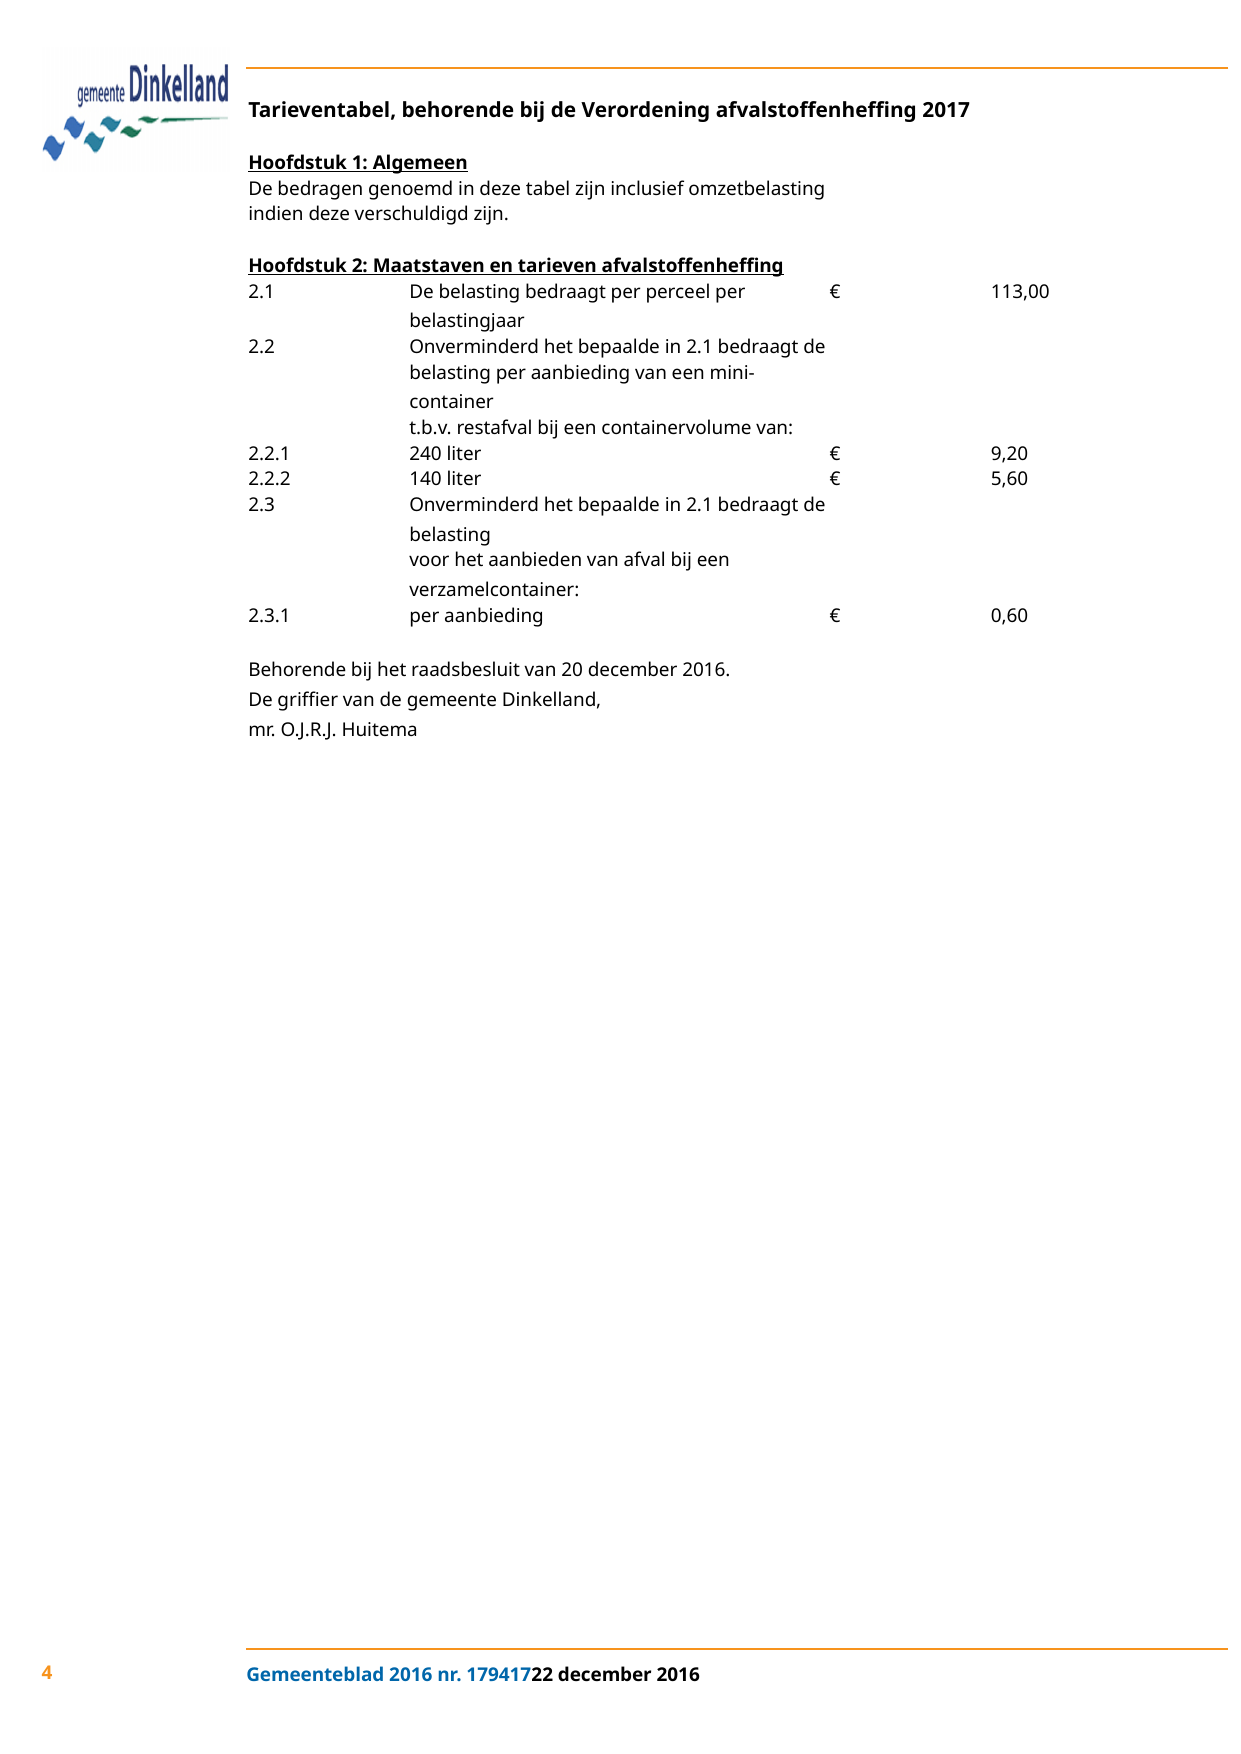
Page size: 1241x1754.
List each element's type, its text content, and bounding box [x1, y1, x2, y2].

table_cell 113,00 [991, 278, 1152, 333]
table_cell [248, 359, 409, 414]
table_cell [829, 414, 991, 440]
table_cell [829, 333, 991, 359]
table_cell [248, 628, 1152, 653]
table_cell Hoofdstuk 1: Algemeen [248, 149, 1152, 175]
table_cell € [829, 466, 991, 491]
table_cell 9,20 [991, 440, 1152, 466]
table_cell De bedragen genoemd in deze tabel zijn inclusief omzetbelasting [248, 175, 1152, 201]
text mr. O.J.R.J. Huitema [248, 716, 1152, 742]
table_cell 2.2.2 [248, 466, 409, 491]
table_cell [248, 226, 1152, 252]
table_cell [991, 547, 1152, 602]
table_cell per aanbieding [409, 602, 829, 628]
table_cell 2.3 [248, 491, 409, 547]
text Tarieventabel, behorende bij de Verordening afvalstoffenheffing 2017 [248, 95, 1152, 123]
table_cell [991, 414, 1152, 440]
table_cell 5,60 [991, 466, 1152, 491]
table_cell € [829, 440, 991, 466]
table_cell [248, 414, 409, 440]
table_cell De belasting bedraagt per perceel per belastingjaar [409, 278, 829, 333]
picture [41, 47, 231, 172]
table_cell [248, 547, 409, 602]
table_cell 240 liter [409, 440, 829, 466]
table_cell € [829, 602, 991, 628]
table_cell [829, 359, 991, 414]
table_cell [991, 359, 1152, 414]
table_cell 2.1 [248, 278, 409, 333]
table_cell indien deze verschuldigd zijn. [248, 201, 1152, 226]
table_cell [991, 333, 1152, 359]
table_cell [829, 547, 991, 602]
table_cell t.b.v. restafval bij een containervolume van: [409, 414, 829, 440]
table_cell 2.2.1 [248, 440, 409, 466]
table_cell Hoofdstuk 2: Maatstaven en tarieven afvalstoffenheffing [248, 252, 1152, 278]
table_cell Onverminderd het bepaalde in 2.1 bedraagt de belasting [409, 491, 829, 547]
table_cell belasting per aanbieding van een mini-container [409, 359, 829, 414]
table_cell voor het aanbieden van afval bij een verzamelcontainer: [409, 547, 829, 602]
table_cell Onverminderd het bepaalde in 2.1 bedraagt de [409, 333, 829, 359]
table_cell [829, 491, 991, 547]
text Behorende bij het raadsbesluit van 20 december 2016. [248, 657, 1152, 682]
text De griffier van de gemeente Dinkelland, [248, 686, 1152, 712]
table_cell [991, 491, 1152, 547]
table_cell € [829, 278, 991, 333]
table_cell 140 liter [409, 466, 829, 491]
table_header [248, 124, 1152, 149]
table_cell 0,60 [991, 602, 1152, 628]
table_cell 2.2 [248, 333, 409, 359]
table_cell 2.3.1 [248, 602, 409, 628]
